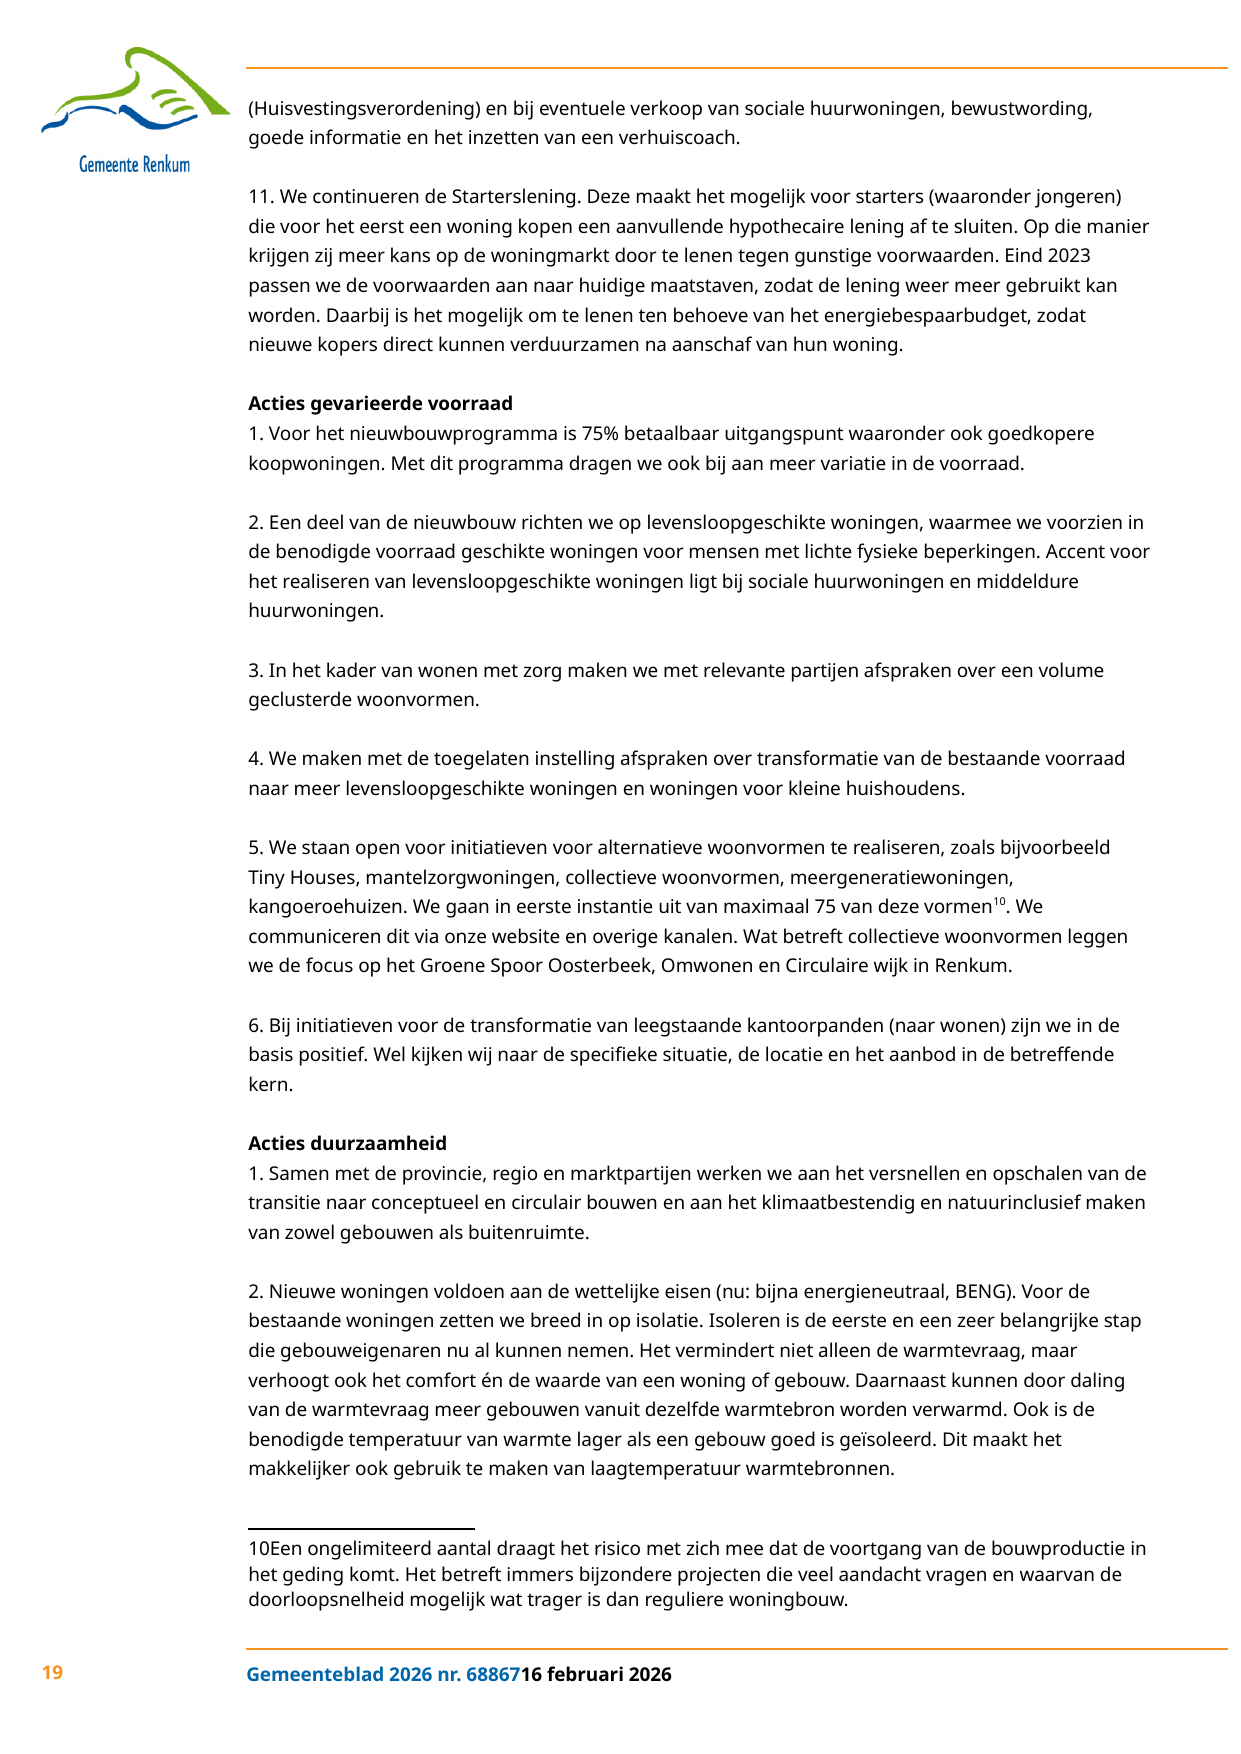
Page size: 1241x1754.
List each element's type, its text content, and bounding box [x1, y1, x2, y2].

text 6. Bij initiatieven voor de transformatie van leegstaande kantoorpanden (naar wonen) zijn we in de basis positief. Wel kijken wij naar de specifieke situatie, de locatie en het aanbod in de betreffende kern. [248, 1012, 1152, 1097]
text 5. We staan open voor initiatieven voor alternatieve woonvormen te realiseren, zoals bijvoorbeeld Tiny Houses, mantelzorgwoningen, collectieve woonvormen, meergeneratiewoningen, kangoeroehuizen. We gaan in eerste instantie uit van maximaal 75 van deze vormen. We communiceren dit via onze website en overige kanalen. Wat betreft collectieve woonvormen leggen we de focus op het Groene Spoor Oosterbeek, Omwonen en Circulaire wijk in Renkum. [248, 834, 1152, 978]
text Een ongelimiteerd aantal draagt het risico met zich mee dat de voortgang van de bouwproductie in het geding komt. Het betreft immers bijzondere projecten die veel aandacht vragen en waarvan de doorloopsnelheid mogelijk wat trager is dan reguliere woningbouw. [248, 1535, 1152, 1612]
text 2. Een deel van de nieuwbouw richten we op levensloopgeschikte woningen, waarmee we voorzien in de benodigde voorraad geschikte woningen voor mensen met lichte fysieke beperkingen. Accent voor het realiseren van levensloopgeschikte woningen ligt bij sociale huurwoningen en middeldure huurwoningen. [248, 509, 1152, 623]
text 2. Nieuwe woningen voldoen aan de wettelijke eisen (nu: bijna energieneutraal, BENG). Voor de bestaande woningen zetten we breed in op isolatie. Isoleren is de eerste en een zeer belangrijke stap die gebouweigenaren nu al kunnen nemen. Het vermindert niet alleen de warmtevraag, maar verhoogt ook het comfort én de waarde van een woning of gebouw. Daarnaast kunnen door daling van de warmtevraag meer gebouwen vanuit dezelfde warmtebron worden verwarmd. Ook is de benodigde temperatuur van warmte lager als een gebouw goed is geïsoleerd. Dit maakt het makkelijker ook gebruik te maken van laagtemperatuur warmtebronnen. [248, 1278, 1152, 1481]
text 3. In het kader van wonen met zorg maken we met relevante partijen afspraken over een volume geclusterde woonvormen. [248, 657, 1152, 712]
text Acties gevarieerde voorraad [248, 391, 1152, 416]
text (Huisvestingsverordening) en bij eventuele verkoop van sociale huurwoningen, bewustwording, goede informatie en het inzetten van een verhuiscoach. [248, 95, 1152, 150]
text 1. Voor het nieuwbouwprogramma is 75% betaalbaar uitgangspunt waaronder ook goedkopere koopwoningen. Met dit programma dragen we ook bij aan meer variatie in de voorraad. [248, 420, 1152, 476]
text 4. We maken met de toegelaten instelling afspraken over transformatie van de bestaande voorraad naar meer levensloopgeschikte woningen en woningen voor kleine huishoudens. [248, 746, 1152, 801]
text 11. We continueren de Starterslening. Deze maakt het mogelijk voor starters (waaronder jongeren) die voor het eerst een woning kopen een aanvullende hypothecaire lening af te sluiten. Op die manier krijgen zij meer kans op de woningmarkt door te lenen tegen gunstige voorwaarden. Eind 2023 passen we de voorwaarden aan naar huidige maatstaven, zodat de lening weer meer gebruikt kan worden. Daarbij is het mogelijk om te lenen ten behoeve van het energiebespaarbudget, zodat nieuwe kopers direct kunnen verduurzamen na aanschaf van hun woning. [248, 183, 1152, 357]
text 1. Samen met de provincie, regio en marktpartijen werken we aan het versnellen en opschalen van de transitie naar conceptueel en circulair bouwen en aan het klimaatbestendig en natuurinclusief maken van zowel gebouwen als buitenruimte. [248, 1160, 1152, 1245]
picture [41, 47, 231, 172]
text Acties duurzaamheid [248, 1130, 1152, 1156]
